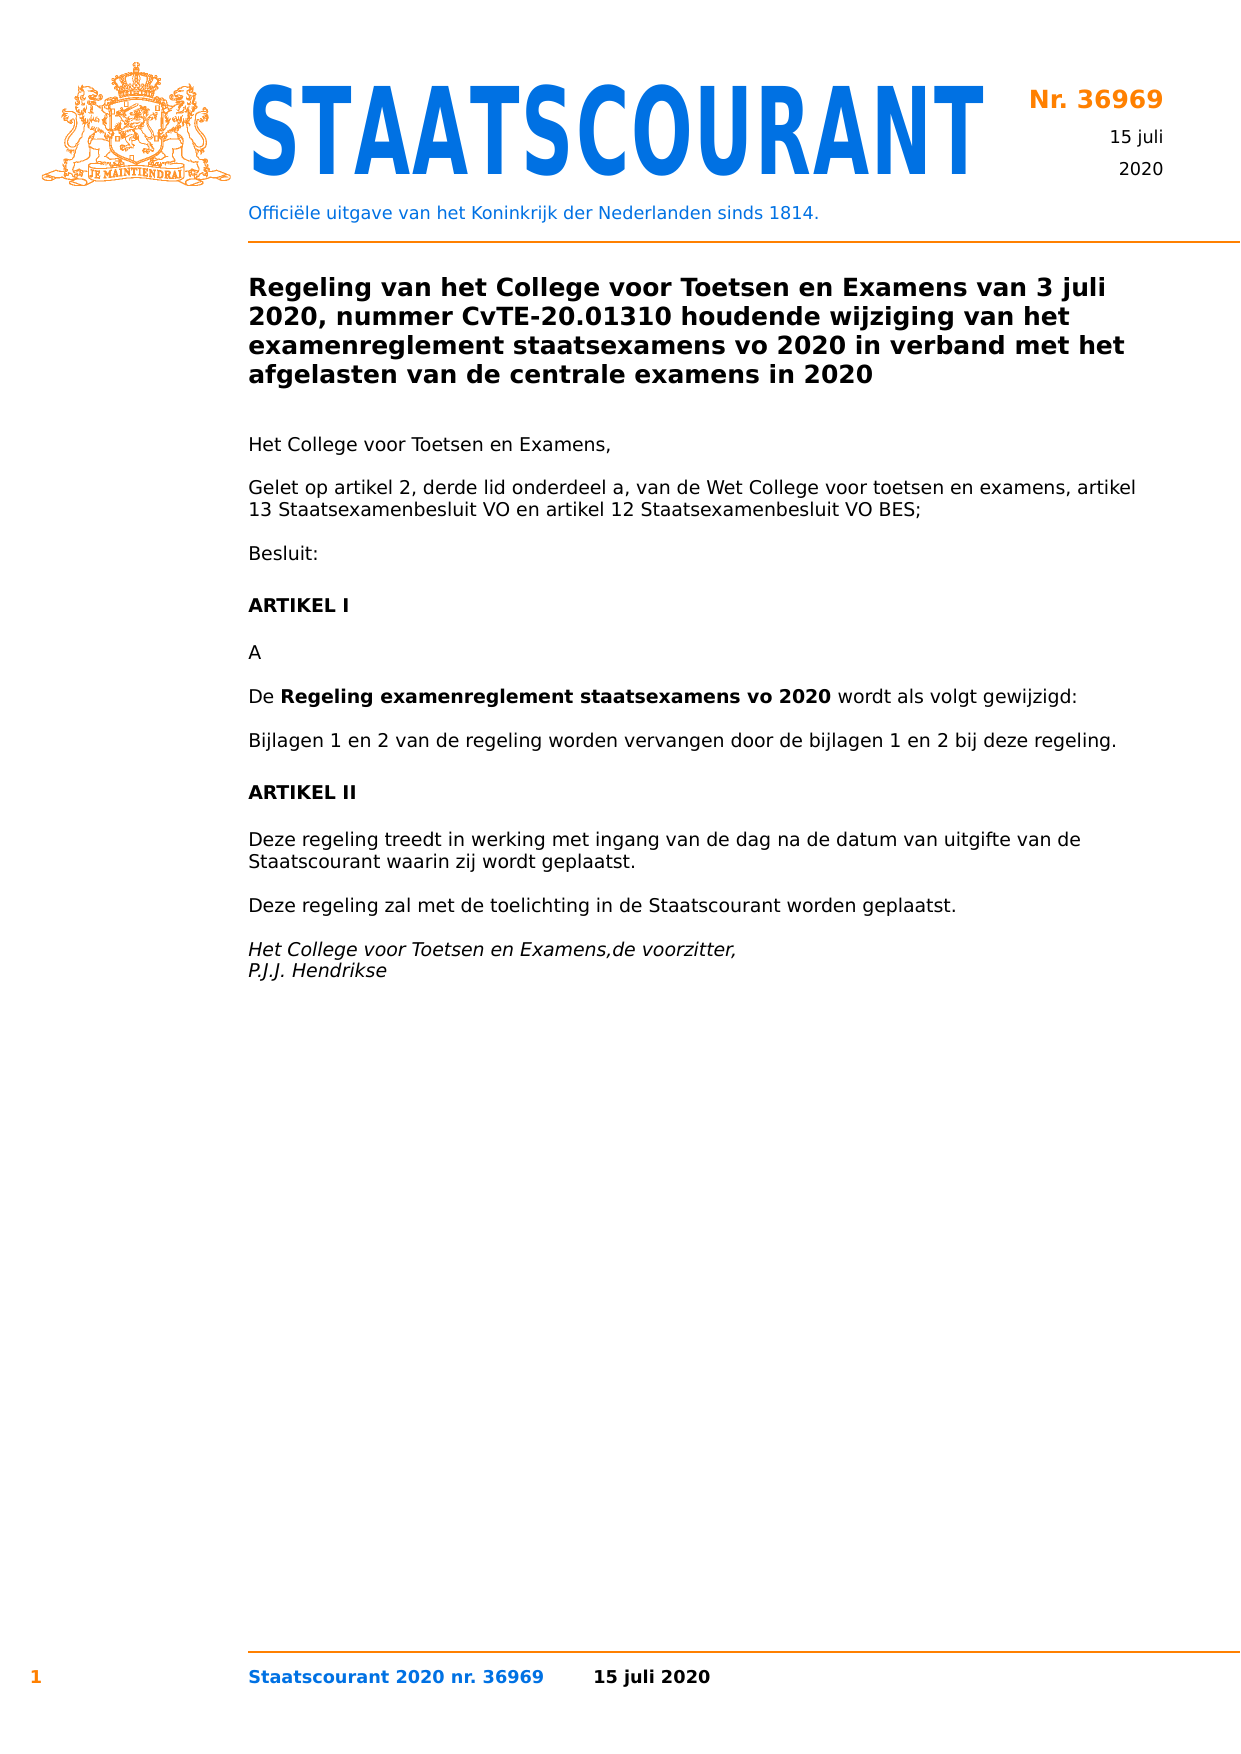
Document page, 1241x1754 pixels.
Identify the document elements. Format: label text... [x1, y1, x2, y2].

subtitle ARTIKEL II [248, 782, 1163, 804]
table_header Nr. 36969 [998, 62, 1240, 121]
table_cell 2020 [998, 153, 1240, 203]
text De Regeling examenreglement staatsexamens vo 2020 wordt als volgt gewijzigd: [248, 686, 1163, 708]
table_header STAATSCOURANT [248, 62, 998, 203]
text Bijlagen 1 en 2 van de regeling worden vervangen door de bijlagen 1 en 2 bij deze regeling. [248, 730, 1163, 752]
subtitle ARTIKEL I [248, 595, 1163, 617]
text A [248, 642, 1163, 664]
text Besluit: [248, 543, 1163, 565]
subtitle Regeling van het College voor Toetsen en Examens van 3 juli 2020, nummer CvTE-20.01310 houdende wijziging van het examenreglement staatsexamens vo 2020 in verband met het afgelasten van de centrale examens in 2020 [248, 273, 1163, 390]
text Gelet op artikel 2, derde lid onderdeel a, van de Wet College voor toetsen en examens, artikel 13 Staatsexamenbesluit VO en artikel 12 Staatsexamenbesluit VO BES; [248, 477, 1163, 521]
picture [41, 62, 231, 186]
text Het College voor Toetsen en Examens, [248, 433, 1163, 455]
table_cell 15 juli [998, 121, 1240, 153]
text Deze regeling treedt in werking met ingang van de dag na de datum van uitgifte van de Staatscourant waarin zij wordt geplaatst. [248, 829, 1163, 873]
text Het College voor Toetsen en Examens,de voorzitter, P.J.J. Hendrikse [248, 938, 1163, 982]
table_cell Officiële uitgave van het Koninkrijk der Nederlanden sinds 1814. [248, 203, 1240, 241]
table_header [25, 62, 248, 241]
text Deze regeling zal met de toelichting in de Staatscourant worden geplaatst. [248, 894, 1163, 917]
